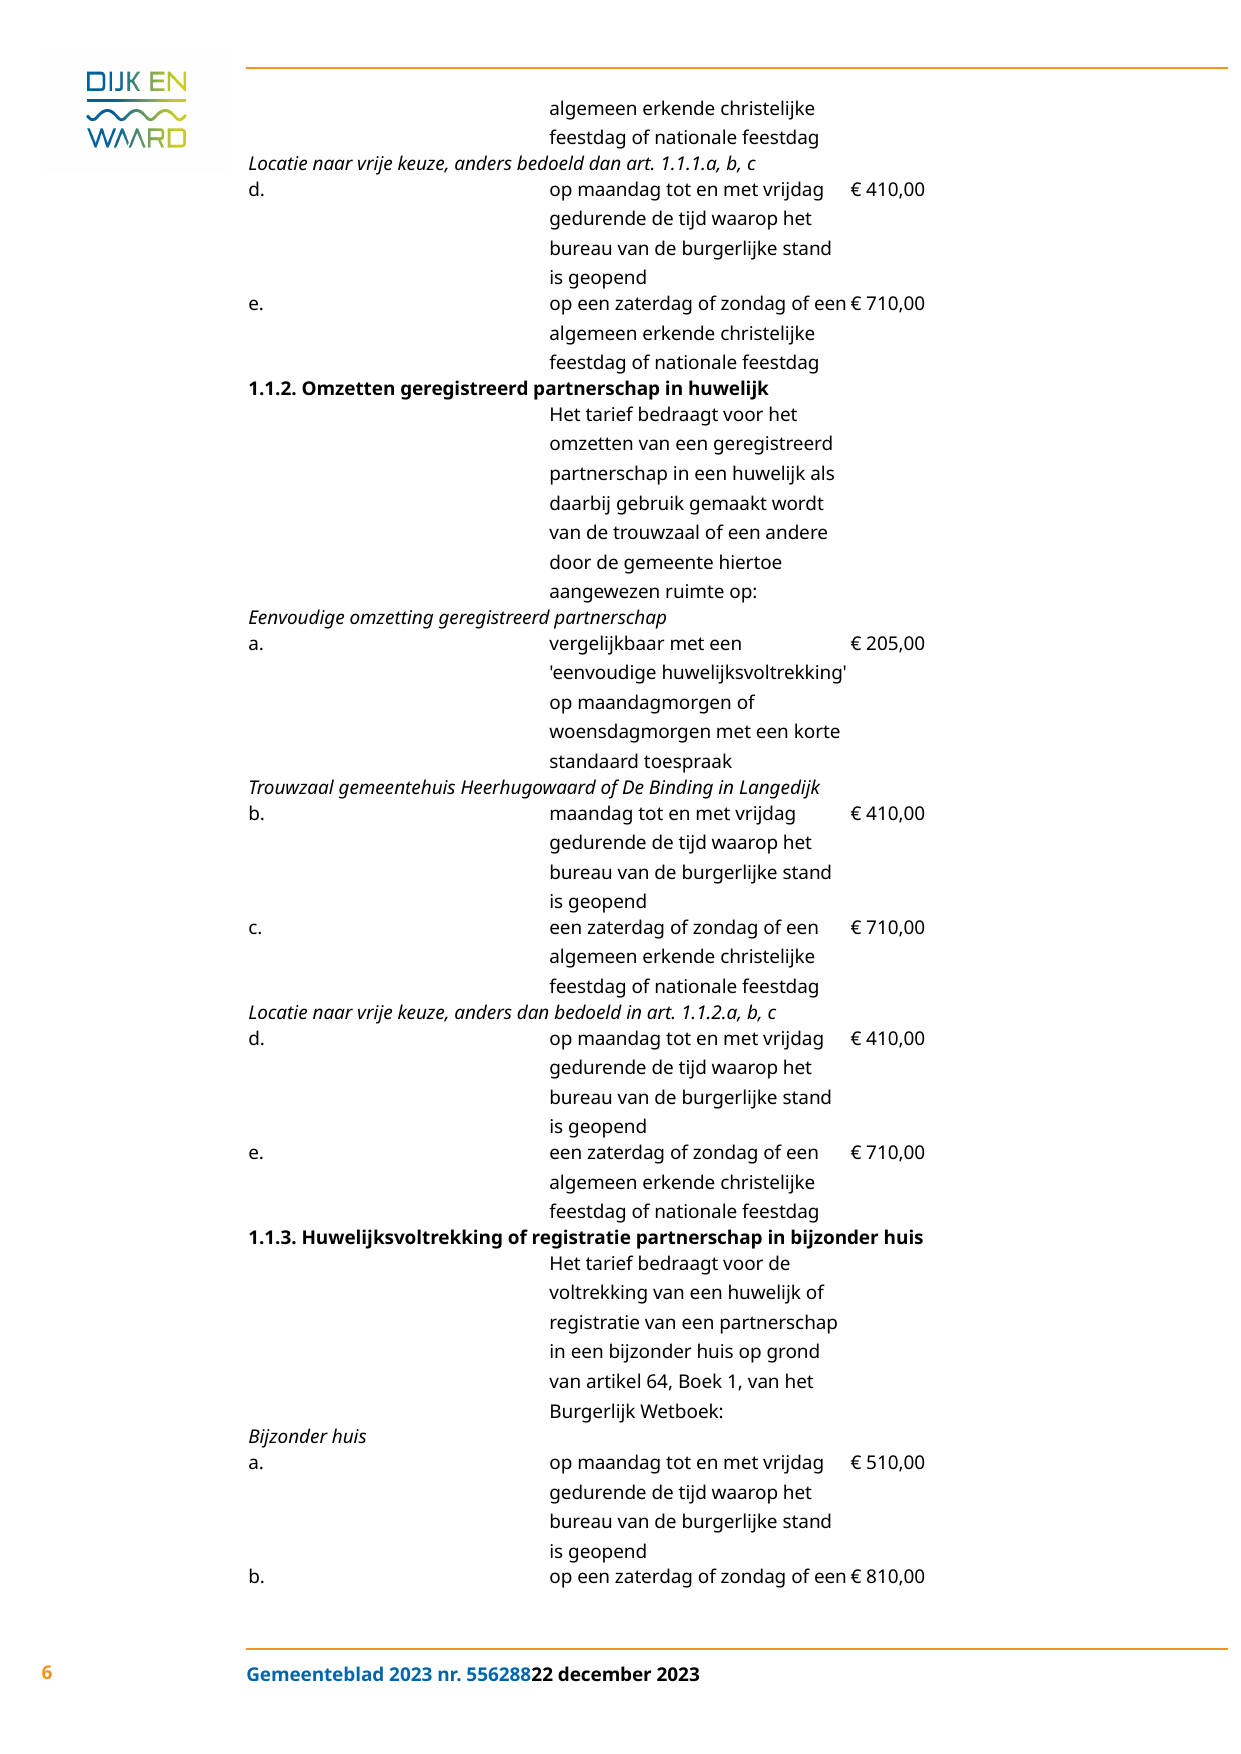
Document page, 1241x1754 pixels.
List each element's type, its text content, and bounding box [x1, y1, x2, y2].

table_cell a. [248, 630, 549, 774]
table_cell b. [248, 1564, 549, 1589]
table_cell e. [248, 1139, 549, 1224]
table_cell € 410,00 [850, 176, 1152, 290]
table_cell [850, 95, 1152, 150]
table_cell [248, 95, 549, 150]
table_cell d. [248, 1025, 549, 1139]
table_cell op maandag tot en met vrijdag gedurende de tijd waarop het bureau van de burgerlijke stand is geopend [549, 176, 850, 290]
table_cell Locatie naar vrije keuze, anders dan bedoeld in art. 1.1.2.a, b, c [248, 999, 1152, 1025]
table_cell c. [248, 914, 549, 999]
table_cell € 410,00 [850, 1025, 1152, 1139]
table_cell Trouwzaal gemeentehuis Heerhugowaard of De Binding in Langedijk [248, 774, 1152, 800]
table_cell € 205,00 [850, 630, 1152, 774]
table_cell Het tarief bedraagt voor het omzetten van een geregistreerd partnerschap in een huwelijk als daarbij gebruik gemaakt wordt van de trouwzaal of een andere door de gemeente hiertoe aangewezen ruimte op: [549, 401, 850, 604]
table_cell Eenvoudige omzetting geregistreerd partnerschap [248, 604, 1152, 630]
table_cell d. [248, 176, 549, 290]
table_cell a. [248, 1449, 549, 1564]
picture [41, 47, 231, 172]
table_cell e. [248, 290, 549, 375]
table_cell algemeen erkende christelijke feestdag of nationale feestdag [549, 95, 850, 150]
table_cell € 410,00 [850, 800, 1152, 914]
table_cell op maandag tot en met vrijdag gedurende de tijd waarop het bureau van de burgerlijke stand is geopend [549, 1449, 850, 1564]
table_cell € 810,00 [850, 1564, 1152, 1589]
table_cell [850, 1250, 1152, 1423]
table_cell [850, 401, 1152, 604]
table_cell € 510,00 [850, 1449, 1152, 1564]
table_cell € 710,00 [850, 914, 1152, 999]
table_cell € 710,00 [850, 1139, 1152, 1224]
table_cell 1.1.2. Omzetten geregistreerd partnerschap in huwelijk [248, 375, 1152, 401]
table_cell vergelijkbaar met een 'eenvoudige huwelijksvoltrekking' op maandagmorgen of woensdagmorgen met een korte standaard toespraak [549, 630, 850, 774]
table_cell € 710,00 [850, 290, 1152, 375]
table_cell op een zaterdag of zondag of een [549, 1564, 850, 1589]
table_cell 1.1.3. Huwelijksvoltrekking of registratie partnerschap in bijzonder huis [248, 1224, 1152, 1250]
table_cell Het tarief bedraagt voor de voltrekking van een huwelijk of registratie van een partnerschap in een bijzonder huis op grond van artikel 64, Boek 1, van het Burgerlijk Wetboek: [549, 1250, 850, 1423]
table_cell [248, 1250, 549, 1423]
table_cell op een zaterdag of zondag of een algemeen erkende christelijke feestdag of nationale feestdag [549, 290, 850, 375]
table_cell [248, 401, 549, 604]
table_cell Bijzonder huis [248, 1424, 1152, 1449]
table_cell b. [248, 800, 549, 914]
table_cell een zaterdag of zondag of een algemeen erkende christelijke feestdag of nationale feestdag [549, 914, 850, 999]
table_cell Locatie naar vrije keuze, anders bedoeld dan art. 1.1.1.a, b, c [248, 150, 1152, 176]
table_cell een zaterdag of zondag of een algemeen erkende christelijke feestdag of nationale feestdag [549, 1139, 850, 1224]
table_cell op maandag tot en met vrijdag gedurende de tijd waarop het bureau van de burgerlijke stand is geopend [549, 1025, 850, 1139]
table_cell maandag tot en met vrijdag gedurende de tijd waarop het bureau van de burgerlijke stand is geopend [549, 800, 850, 914]
